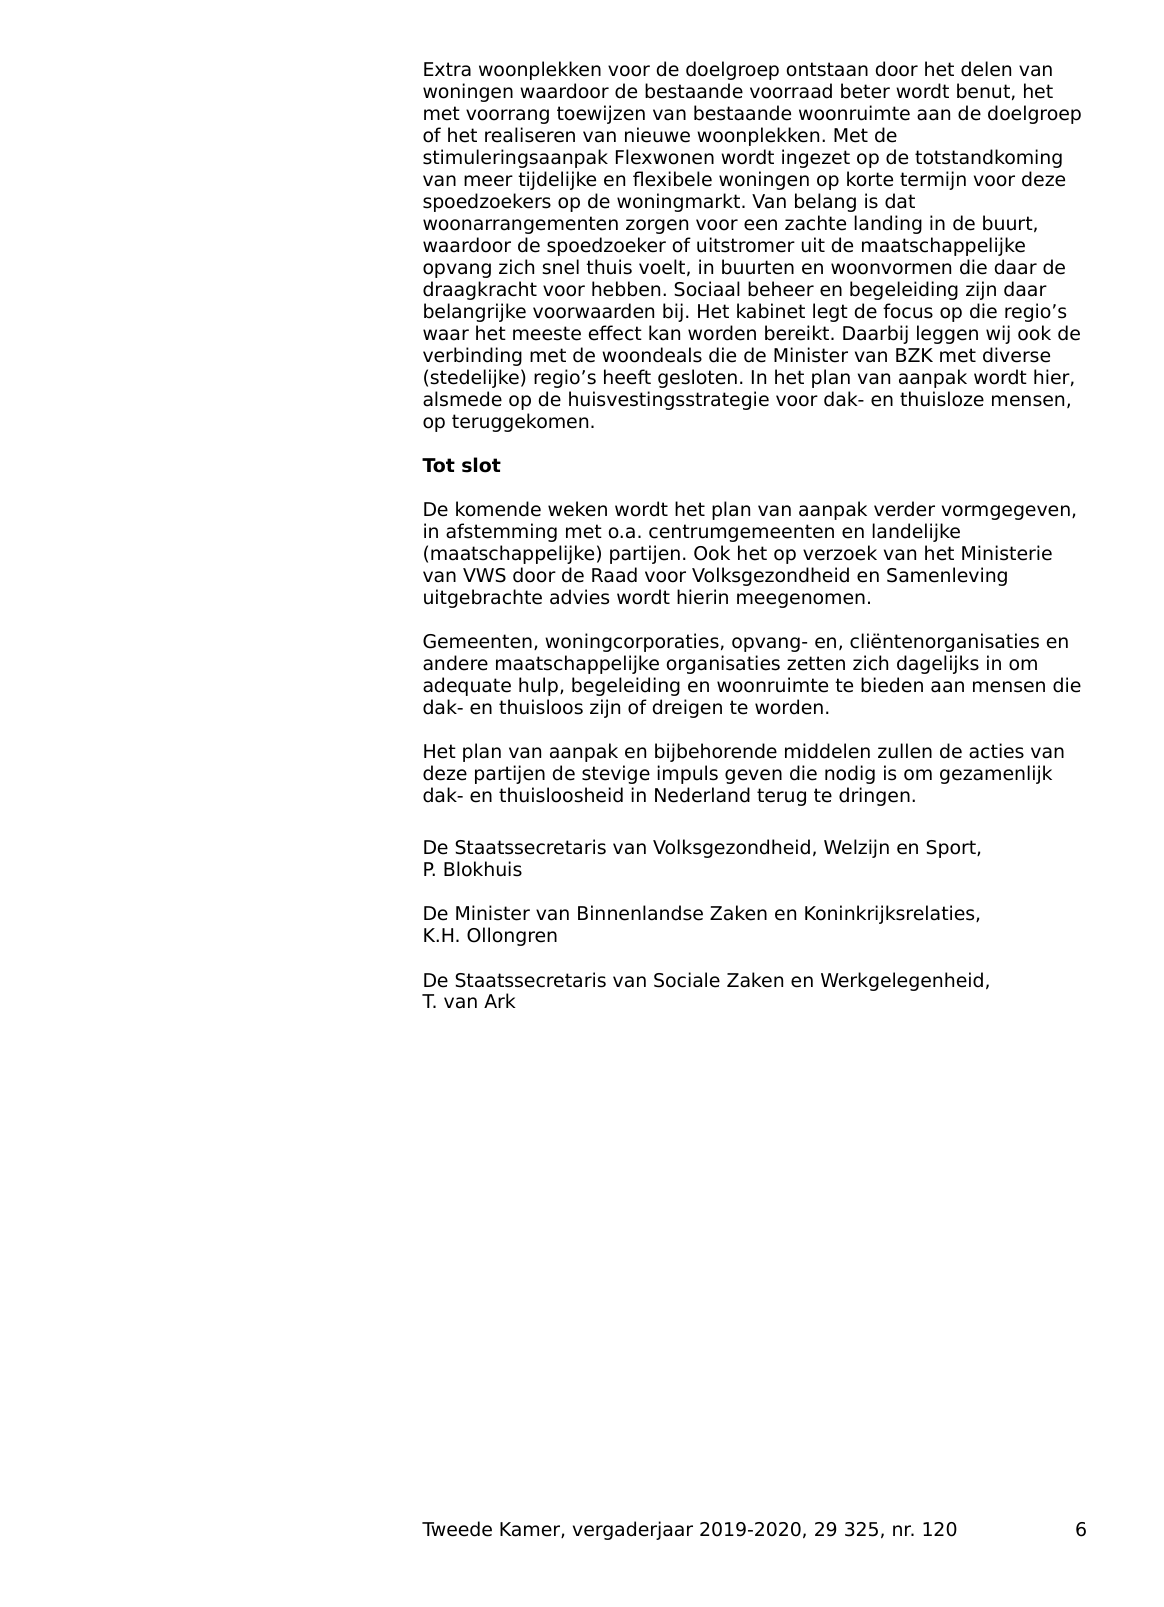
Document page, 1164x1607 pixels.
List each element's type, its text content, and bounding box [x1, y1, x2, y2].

subtitle Tot slot [422, 455, 1087, 477]
text De Staatssecretaris van Sociale Zaken en Werkgelegenheid, T. van Ark [422, 969, 1087, 1013]
text Het plan van aanpak en bijbehorende middelen zullen de acties van deze partijen de stevige impuls geven die nodig is om gezamenlijk dak- en thuisloosheid in Nederland terug te dringen. [422, 741, 1087, 807]
text Extra woonplekken voor de doelgroep ontstaan door het delen van woningen waardoor de bestaande voorraad beter wordt benut, het met voorrang toewijzen van bestaande woonruimte aan de doelgroep of het realiseren van nieuwe woonplekken. Met de stimuleringsaanpak Flexwonen wordt ingezet op de totstandkoming van meer tijdelijke en flexibele woningen op korte termijn voor deze spoedzoekers op de woningmarkt. Van belang is dat woonarrangementen zorgen voor een zachte landing in de buurt, waardoor de spoedzoeker of uitstromer uit de maatschappelijke opvang zich snel thuis voelt, in buurten en woonvormen die daar de draagkracht voor hebben. Sociaal beheer en begeleiding zijn daar belangrijke voorwaarden bij. Het kabinet legt de focus op die regio’s waar het meeste effect kan worden bereikt. Daarbij leggen wij ook de verbinding met de woondeals die de Minister van BZK met diverse (stedelijke) regio’s heeft gesloten. In het plan van aanpak wordt hier, alsmede op de huisvestingsstrategie voor dak- en thuisloze mensen, op teruggekomen. [422, 59, 1087, 433]
text De Staatssecretaris van Volksgezondheid, Welzijn en Sport, P. Blokhuis [422, 837, 1087, 881]
text De komende weken wordt het plan van aanpak verder vormgegeven, in afstemming met o.a. centrumgemeenten en landelijke (maatschappelijke) partijen. Ook het op verzoek van het Ministerie van VWS door de Raad voor Volksgezondheid en Samenleving uitgebrachte advies wordt hierin meegenomen. [422, 499, 1087, 609]
text Gemeenten, woningcorporaties, opvang- en, cliëntenorganisaties en andere maatschappelijke organisaties zetten zich dagelijks in om adequate hulp, begeleiding en woonruimte te bieden aan mensen die dak- en thuisloos zijn of dreigen te worden. [422, 631, 1087, 719]
text De Minister van Binnenlandse Zaken en Koninkrijksrelaties, K.H. Ollongren [422, 903, 1087, 947]
